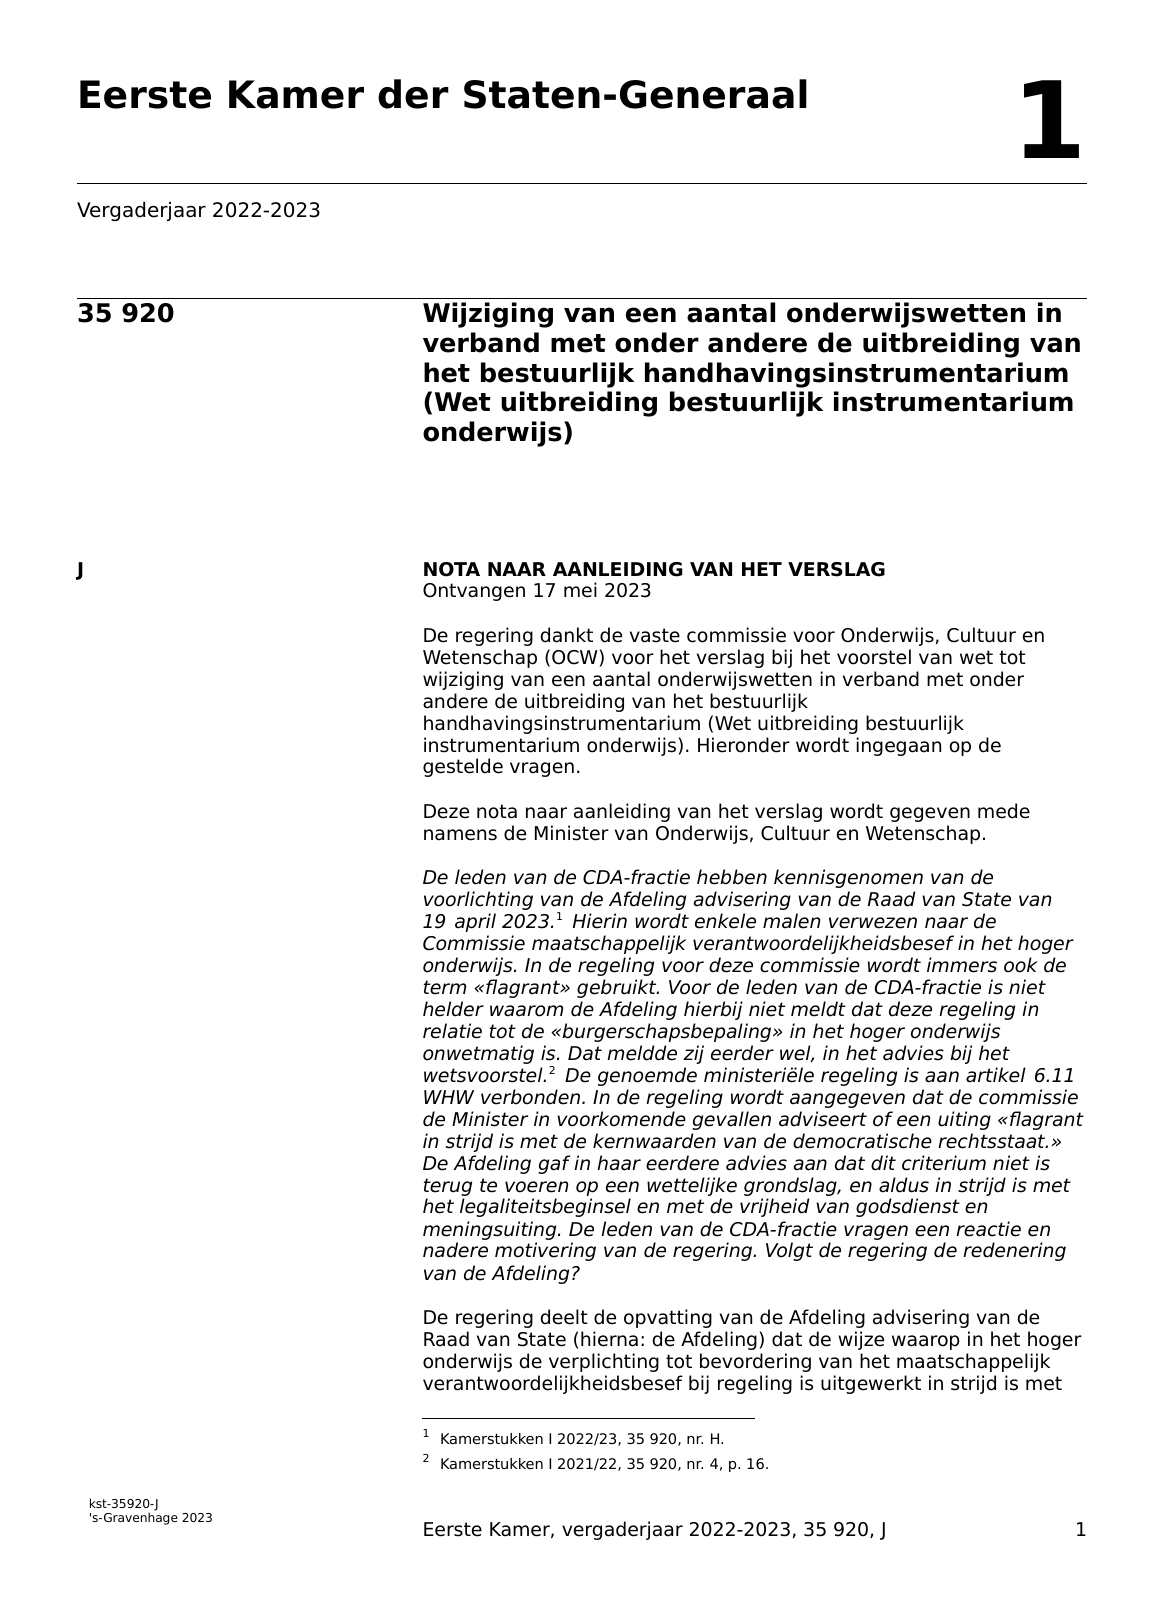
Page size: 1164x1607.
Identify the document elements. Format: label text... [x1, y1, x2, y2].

text De leden van de CDA-fractie hebben kennisgenomen van de voorlichting van de Afdeling advisering van de Raad van State van 19 april 2023. Hierin wordt enkele malen verwezen naar de Commissie maatschappelijk verantwoordelijkheidsbesef in het hoger onderwijs. In de regeling voor deze commissie wordt immers ook de term «flagrant» gebruikt. Voor de leden van de CDA-fractie is niet helder waarom de Afdeling hierbij niet meldt dat deze regeling in relatie tot de «burgerschapsbepaling» in het hoger onderwijs onwetmatig is. Dat meldde zij eerder wel, in het advies bij het wetsvoorstel. De genoemde ministeriële regeling is aan artikel 6.11 WHW verbonden. In de regeling wordt aangegeven dat de commissie de Minister in voorkomende gevallen adviseert of een uiting «flagrant in strijd is met de kernwaarden van de democratische rechtsstaat.» De Afdeling gaf in haar eerdere advies aan dat dit criterium niet is terug te voeren op een wettelijke grondslag, en aldus in strijd is met het legaliteitsbeginsel en met de vrijheid van godsdienst en meningsuiting. De leden van de CDA-fractie vragen een reactie en nadere motivering van de regering. Volgt de regering de redenering van de Afdeling? [422, 867, 1087, 1284]
text Ontvangen 17 mei 2023 [422, 580, 1087, 602]
subtitle 35 920 Wijziging van een aantal onderwijswetten in verband met onder andere de uitbreiding van het bestuurlijk handhavingsinstrumentarium (Wet uitbreiding bestuurlijk instrumentarium onderwijs) [77, 299, 1087, 447]
text Deze nota naar aanleiding van het verslag wordt gegeven mede namens de Minister van Onderwijs, Cultuur en Wetenschap. [422, 801, 1087, 844]
text 's-Gravenhage 2023 [88, 1511, 323, 1525]
text De regering dankt de vaste commissie voor Onderwijs, Cultuur en Wetenschap (OCW) voor het verslag bij het voorstel van wet tot wijziging van een aantal onderwijswetten in verband met onder andere de uitbreiding van het bestuurlijk handhavingsinstrumentarium (Wet uitbreiding bestuurlijk instrumentarium onderwijs). Hieronder wordt ingegaan op de gestelde vragen. [422, 624, 1087, 778]
text De regering deelt de opvatting van de Afdeling advisering van de Raad van State (hierna: de Afdeling) dat de wijze waarop in het hoger onderwijs de verplichting tot bevordering van het maatschappelijk verantwoordelijkheidsbesef bij regeling is uitgewerkt in strijd is met [422, 1307, 1087, 1394]
text Kamerstukken I 2022/23, 35 920, nr. H. [422, 1427, 1087, 1449]
text kst-35920-J [88, 1497, 323, 1511]
table_header Eerste Kamer der Staten-Generaal [77, 59, 886, 183]
text Kamerstukken I 2021/22, 35 920, nr. 4, p. 16. [422, 1452, 1087, 1474]
table_header 1 [886, 59, 1087, 183]
subtitle J NOTA NAAR AANLEIDING VAN HET VERSLAG [77, 558, 1087, 580]
table_cell Vergaderjaar 2022-2023 [77, 184, 1087, 298]
